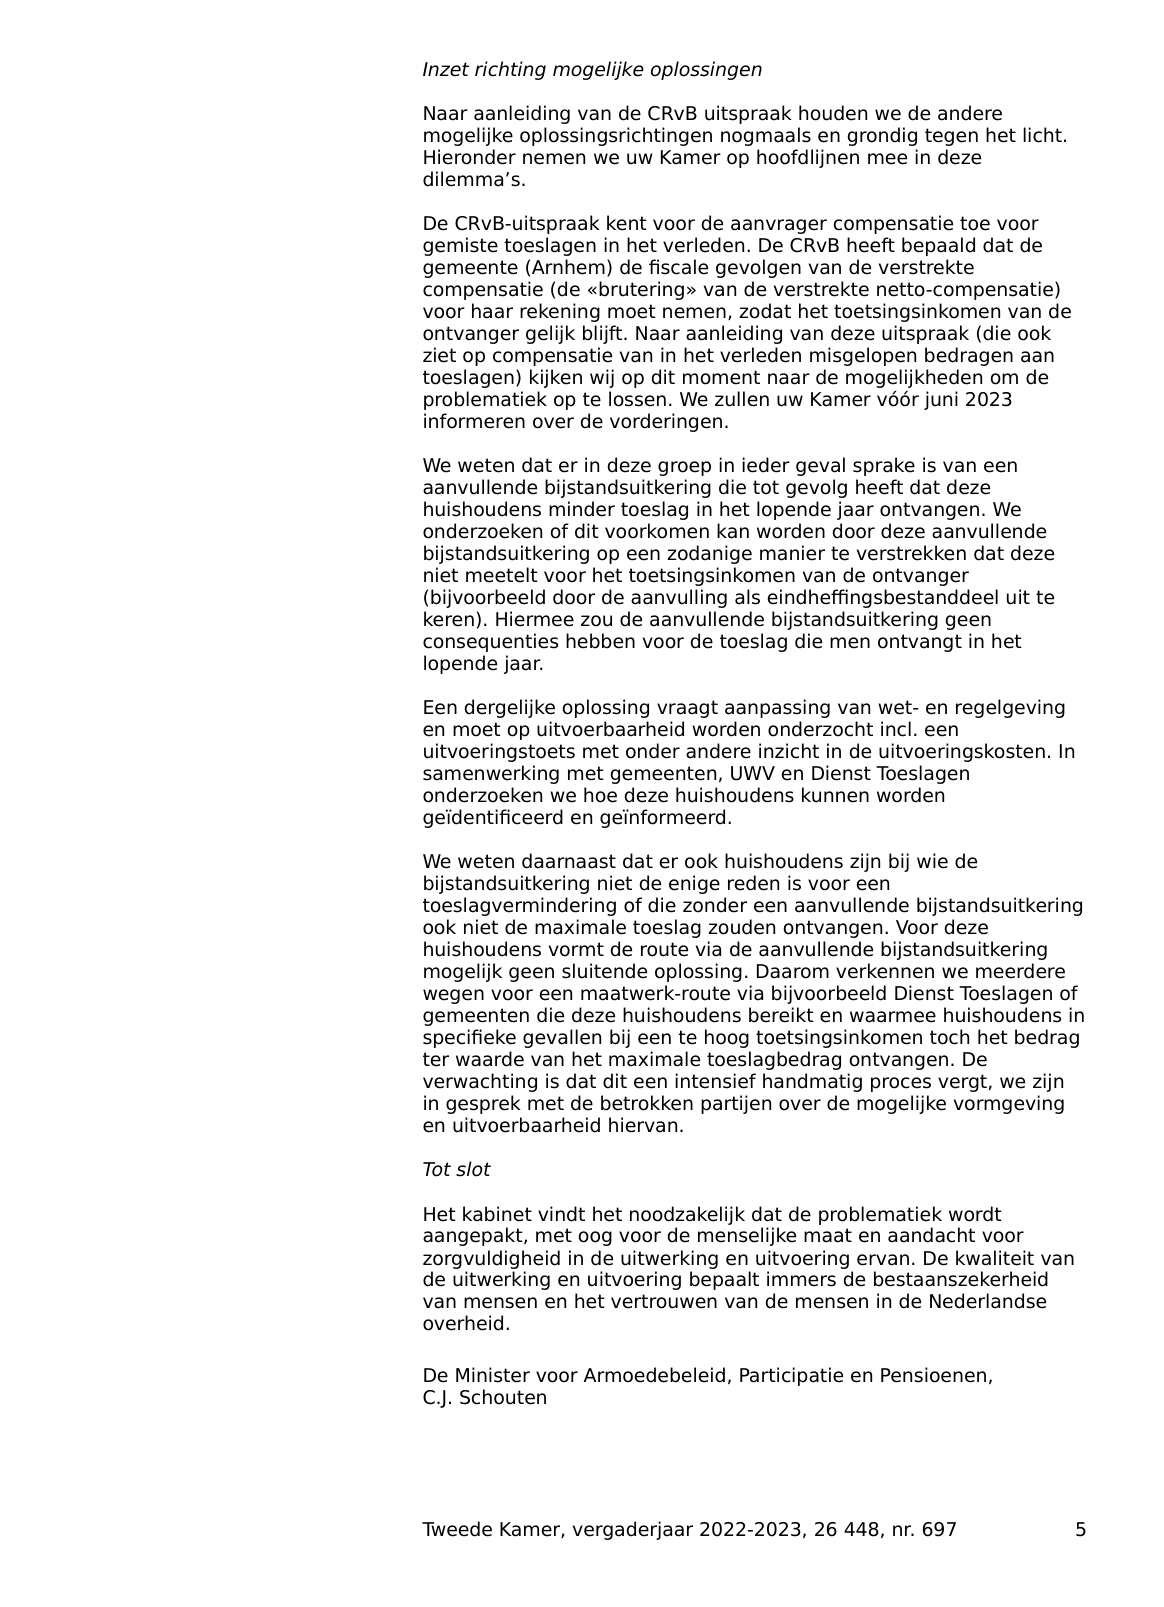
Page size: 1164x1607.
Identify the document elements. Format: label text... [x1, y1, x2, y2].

text De CRvB-uitspraak kent voor de aanvrager compensatie toe voor gemiste toeslagen in het verleden. De CRvB heeft bepaald dat de gemeente (Arnhem) de fiscale gevolgen van de verstrekte compensatie (de «brutering» van de verstrekte netto-compensatie) voor haar rekening moet nemen, zodat het toetsingsinkomen van de ontvanger gelijk blijft. Naar aanleiding van deze uitspraak (die ook ziet op compensatie van in het verleden misgelopen bedragen aan toeslagen) kijken wij op dit moment naar de mogelijkheden om de problematiek op te lossen. We zullen uw Kamer vóór juni 2023 informeren over de vorderingen. [422, 213, 1087, 433]
text We weten daarnaast dat er ook huishoudens zijn bij wie de bijstandsuitkering niet de enige reden is voor een toeslagvermindering of die zonder een aanvullende bijstandsuitkering ook niet de maximale toeslag zouden ontvangen. Voor deze huishoudens vormt de route via de aanvullende bijstandsuitkering mogelijk geen sluitende oplossing. Daarom verkennen we meerdere wegen voor een maatwerk-route via bijvoorbeeld Dienst Toeslagen of gemeenten die deze huishoudens bereikt en waarmee huishoudens in specifieke gevallen bij een te hoog toetsingsinkomen toch het bedrag ter waarde van het maximale toeslagbedrag ontvangen. De verwachting is dat dit een intensief handmatig proces vergt, we zijn in gesprek met de betrokken partijen over de mogelijke vormgeving en uitvoerbaarheid hiervan. [422, 851, 1087, 1137]
text Het kabinet vindt het noodzakelijk dat de problematiek wordt aangepakt, met oog voor de menselijke maat en aandacht voor zorgvuldigheid in de uitwerking en uitvoering ervan. De kwaliteit van de uitwerking en uitvoering bepaalt immers de bestaanszekerheid van mensen en het vertrouwen van de mensen in de Nederlandse overheid. [422, 1203, 1087, 1335]
text Een dergelijke oplossing vraagt aanpassing van wet- en regelgeving en moet op uitvoerbaarheid worden onderzocht incl. een uitvoeringstoets met onder andere inzicht in de uitvoeringskosten. In samenwerking met gemeenten, UWV en Dienst Toeslagen onderzoeken we hoe deze huishoudens kunnen worden geïdentificeerd en geïnformeerd. [422, 697, 1087, 829]
text Naar aanleiding van de CRvB uitspraak houden we de andere mogelijke oplossingsrichtingen nogmaals en grondig tegen het licht. Hieronder nemen we uw Kamer op hoofdlijnen mee in deze dilemma’s. [422, 103, 1087, 191]
subtitle Inzet richting mogelijke oplossingen [422, 59, 1087, 81]
text De Minister voor Armoedebeleid, Participatie en Pensioenen, C.J. Schouten [422, 1365, 1087, 1409]
text We weten dat er in deze groep in ieder geval sprake is van een aanvullende bijstandsuitkering die tot gevolg heeft dat deze huishoudens minder toeslag in het lopende jaar ontvangen. We onderzoeken of dit voorkomen kan worden door deze aanvullende bijstandsuitkering op een zodanige manier te verstrekken dat deze niet meetelt voor het toetsingsinkomen van de ontvanger (bijvoorbeeld door de aanvulling als eindheffingsbestanddeel uit te keren). Hiermee zou de aanvullende bijstandsuitkering geen consequenties hebben voor de toeslag die men ontvangt in het lopende jaar. [422, 455, 1087, 675]
subtitle Tot slot [422, 1159, 1087, 1181]
